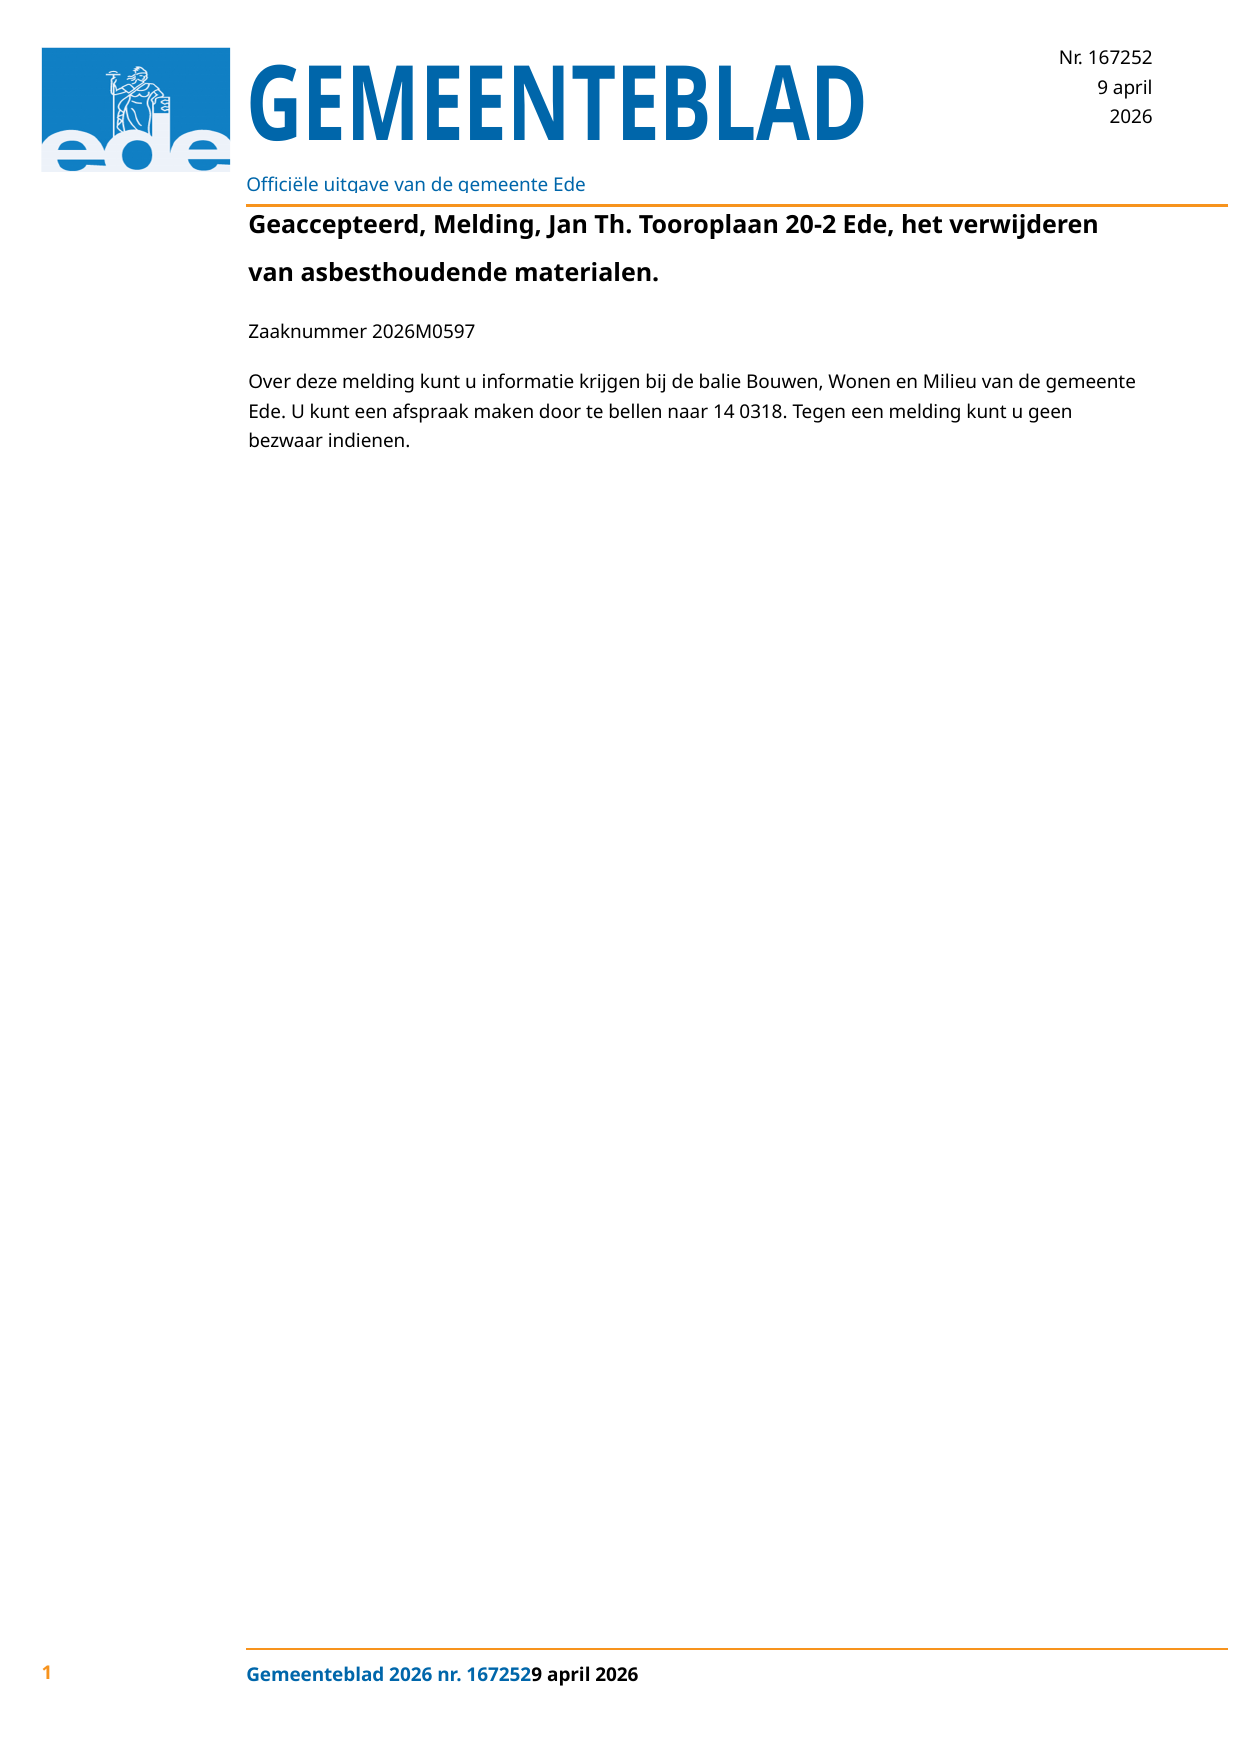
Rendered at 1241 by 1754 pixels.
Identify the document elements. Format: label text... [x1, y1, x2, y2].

text Over deze melding kunt u informatie krijgen bij de balie Bouwen, Wonen en Milieu van de gemeente Ede. U kunt een afspraak maken door te bellen naar 14 0318. Tegen een melding kunt u geen bezwaar indienen. [248, 368, 1152, 453]
picture [41, 47, 231, 172]
text Zaaknummer 2026M0597 [248, 318, 1152, 344]
text Geaccepteerd, Melding, Jan Th. Tooroplaan 20-2 Ede, het verwijderen van asbesthoudende materialen. [248, 207, 1152, 288]
